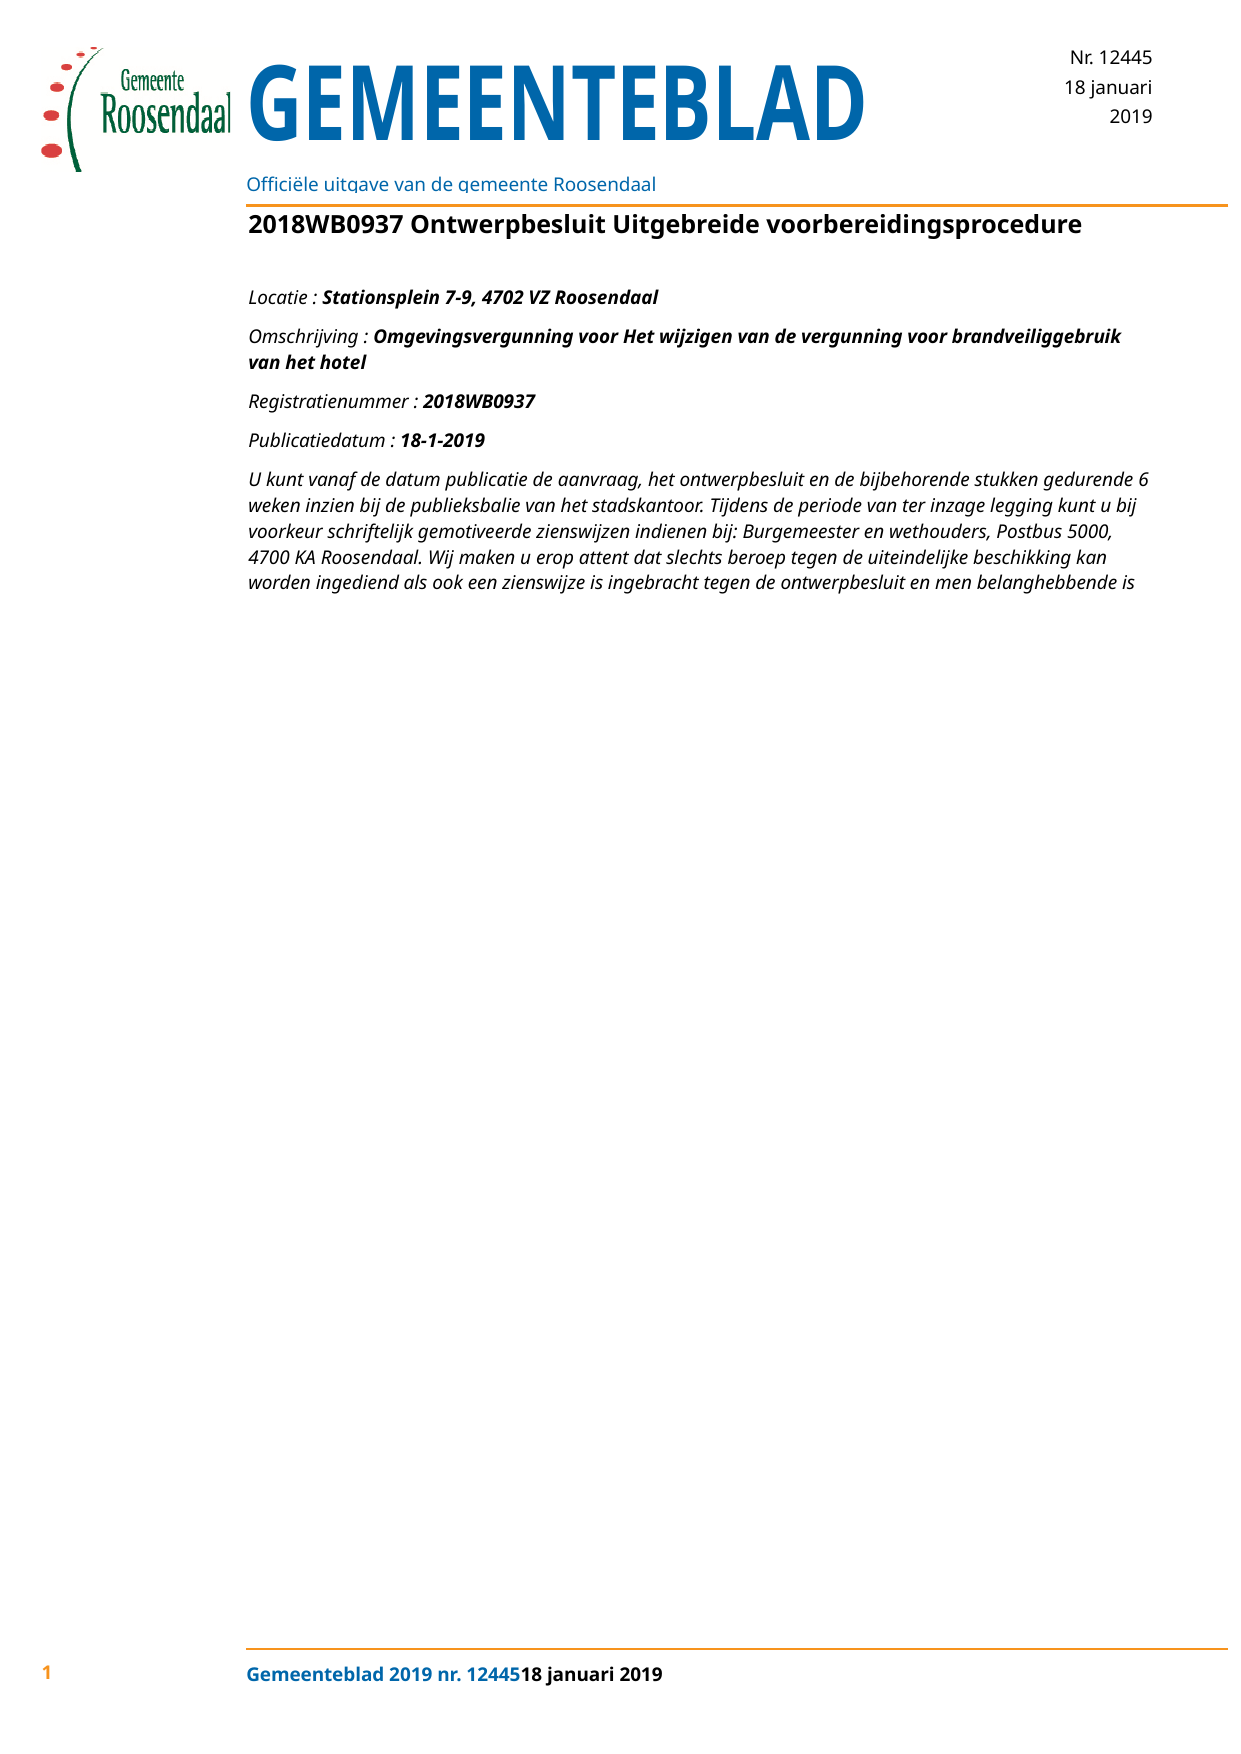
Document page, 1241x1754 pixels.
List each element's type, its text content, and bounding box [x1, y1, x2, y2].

text Omschrijving : Omgevingsvergunning voor Het wijzigen van de vergunning voor brandveiliggebruik van het hotel [248, 323, 1152, 374]
picture [41, 47, 231, 172]
text Registratienummer : 2018WB0937 [248, 388, 1152, 414]
text U kunt vanaf de datum publicatie de aanvraag, het ontwerpbesluit en de bijbehorende stukken gedurende 6 weken inzien bij de publieksbalie van het stadskantoor. Tijdens de periode van ter inzage legging kunt u bij voorkeur schriftelijk gemotiveerde zienswijzen indienen bij: Burgemeester en wethouders, Postbus 5000, 4700 KA Roosendaal. Wij maken u erop attent dat slechts beroep tegen de uiteindelijke beschikking kan worden ingediend als ook een zienswijze is ingebracht tegen de ontwerpbesluit en men belanghebbende is [248, 467, 1152, 595]
text Locatie : Stationsplein 7-9, 4702 VZ Roosendaal [248, 284, 1152, 309]
text Publicatiedatum : 18-1-2019 [248, 427, 1152, 453]
text 2018WB0937 Ontwerpbesluit Uitgebreide voorbereidingsprocedure [248, 207, 1152, 241]
